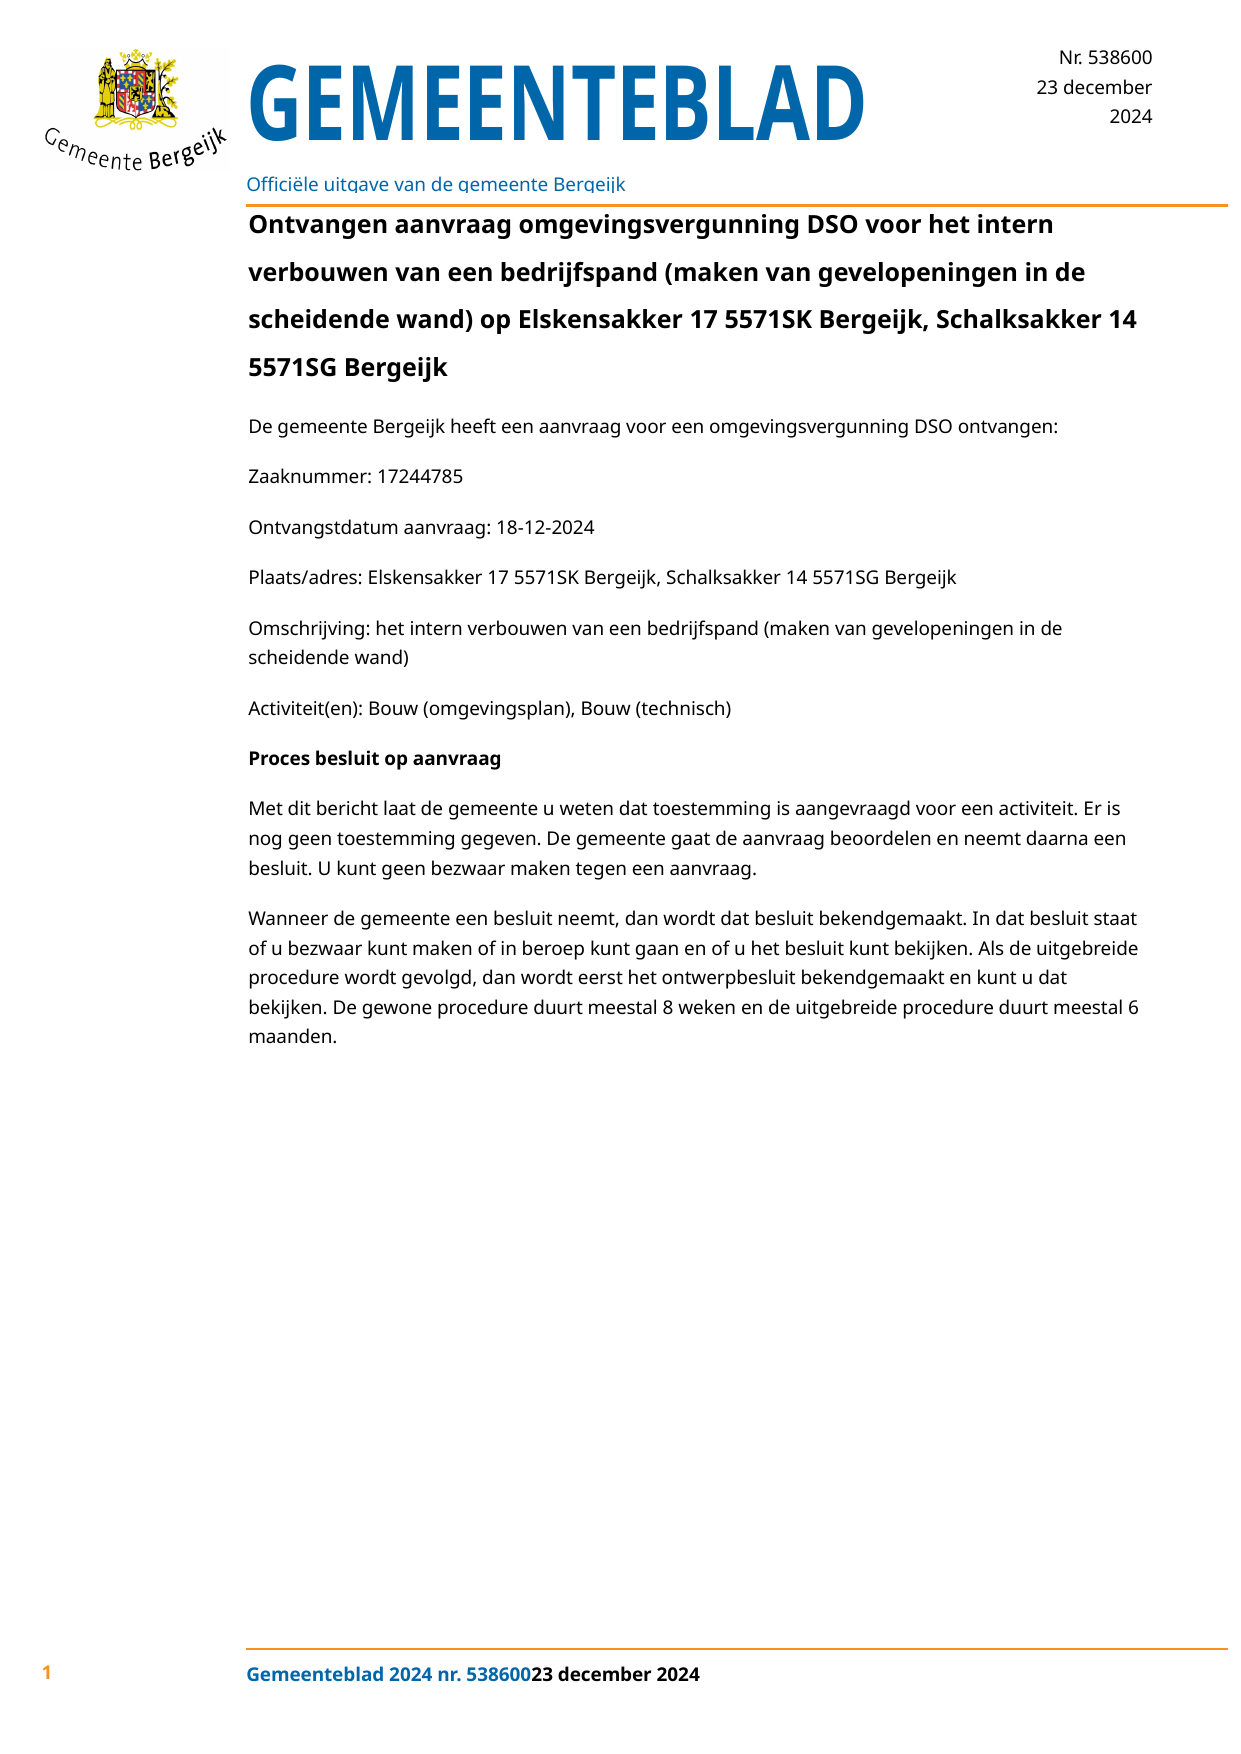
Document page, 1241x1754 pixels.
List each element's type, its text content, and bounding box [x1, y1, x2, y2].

text Wanneer de gemeente een besluit neemt, dan wordt dat besluit bekendgemaakt. In dat besluit staat of u bezwaar kunt maken of in beroep kunt gaan en of u het besluit kunt bekijken. Als de uitgebreide procedure wordt gevolgd, dan wordt eerst het ontwerpbesluit bekendgemaakt en kunt u dat bekijken. De gewone procedure duurt meestal 8 weken en de uitgebreide procedure duurt meestal 6 maanden. [248, 905, 1152, 1049]
text Plaats/adres: Elskensakker 17 5571SK Bergeijk, Schalksakker 14 5571SG Bergeijk [248, 564, 1152, 590]
text Activiteit(en): Bouw (omgevingsplan), Bouw (technisch) [248, 695, 1152, 721]
text Met dit bericht laat de gemeente u weten dat toestemming is aangevraagd voor een activiteit. Er is nog geen toestemming gegeven. De gemeente gaat de aanvraag beoordelen en neemt daarna een besluit. U kunt geen bezwaar maken tegen een aanvraag. [248, 796, 1152, 881]
text Omschrijving: het intern verbouwen van een bedrijfspand (maken van gevelopeningen in de scheidende wand) [248, 615, 1152, 670]
picture [41, 47, 231, 172]
text Zaaknummer: 17244785 [248, 463, 1152, 489]
text Ontvangstdatum aanvraag: 18-12-2024 [248, 514, 1152, 540]
text Ontvangen aanvraag omgevingsvergunning DSO voor het intern verbouwen van een bedrijfspand (maken van gevelopeningen in de scheidende wand) op Elskensakker 17 5571SK Bergeijk, Schalksakker 14 5571SG Bergeijk [248, 207, 1152, 384]
text Proces besluit op aanvraag [248, 745, 1152, 771]
text De gemeente Bergeijk heeft een aanvraag voor een omgevingsvergunning DSO ontvangen: [248, 413, 1152, 439]
